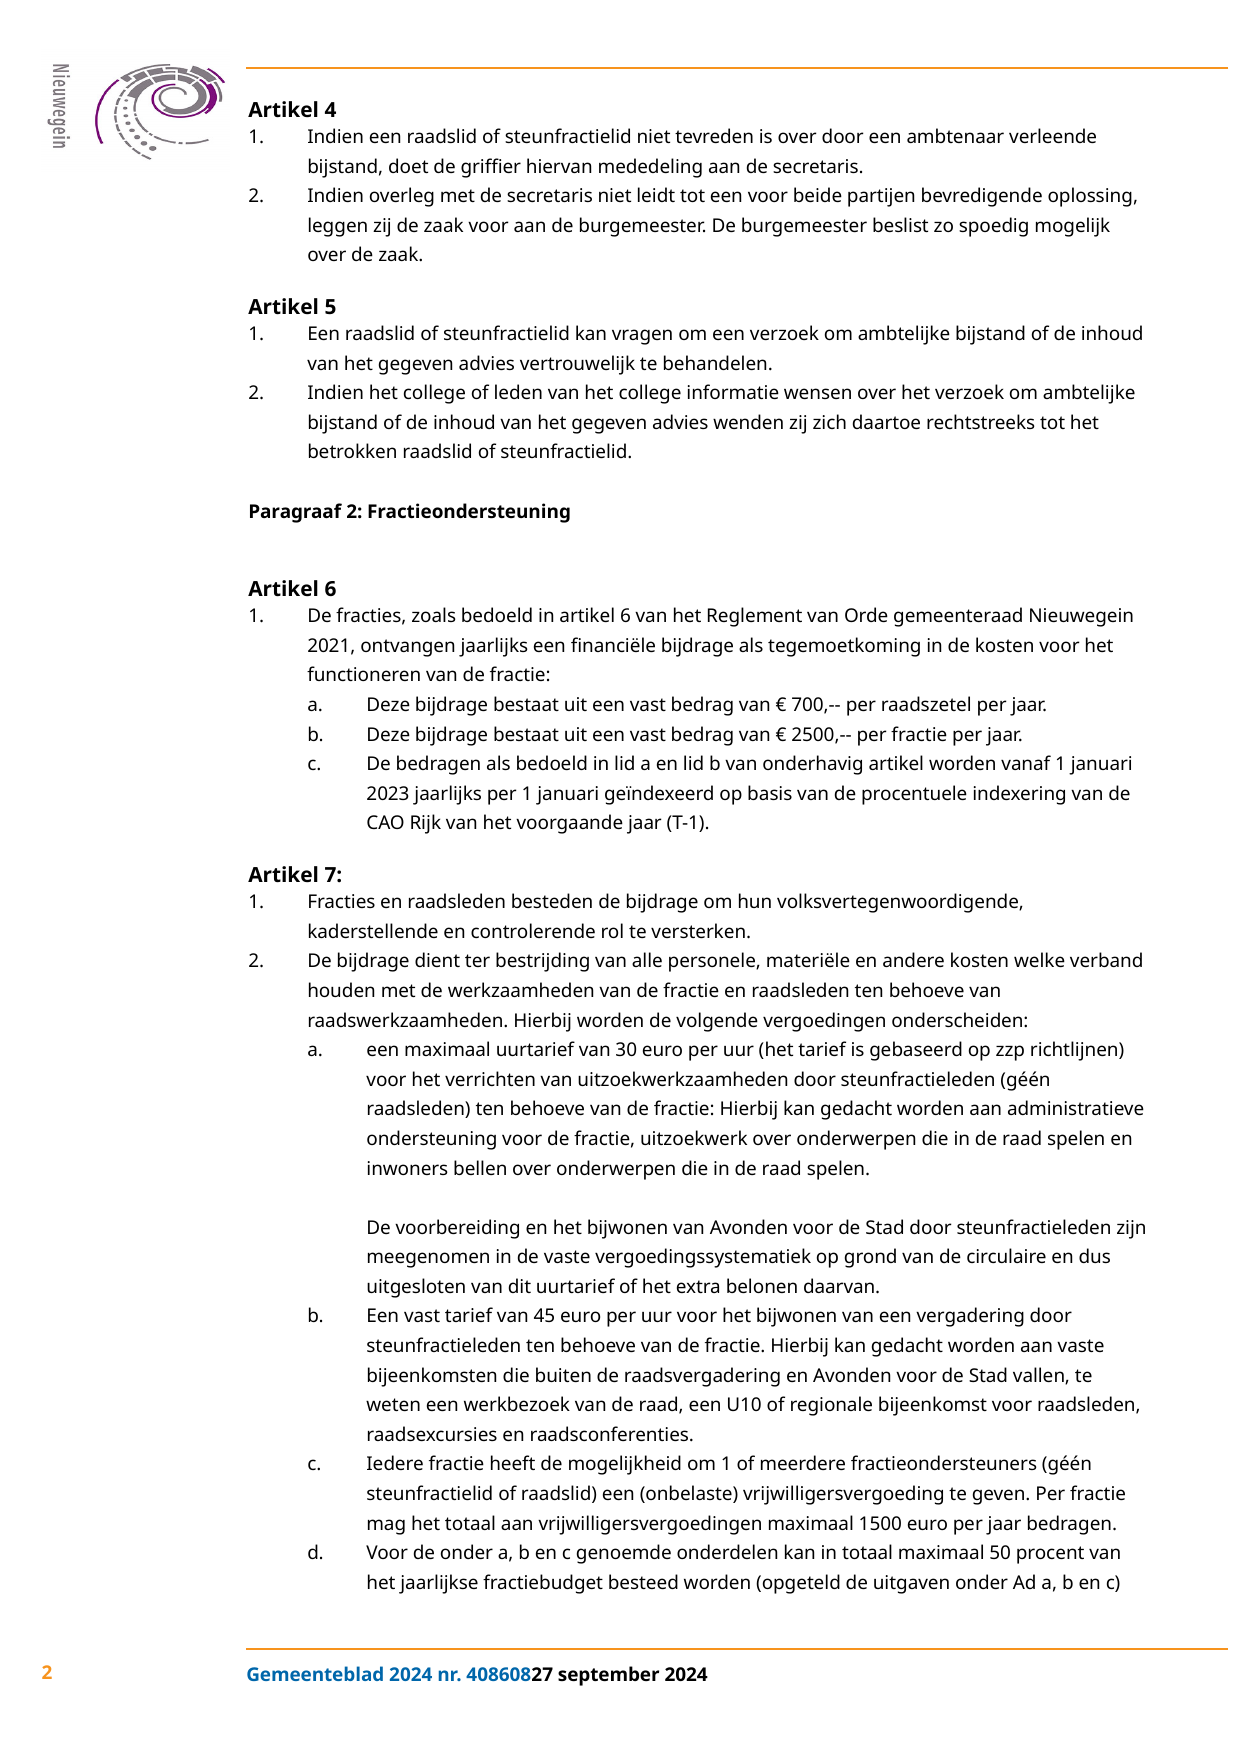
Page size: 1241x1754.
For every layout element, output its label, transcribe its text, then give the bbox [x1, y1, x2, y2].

text Artikel 5 [248, 292, 1152, 320]
list Een vast tarief van 45 euro per uur voor het bijwonen van een vergadering door steunfractieleden ten behoeve van de fractie. Hierbij kan gedacht worden aan vaste bijeenkomsten die buiten de raadsvergadering en Avonden voor de Stad vallen, te weten een werkbezoek van de raad, een U10 of regionale bijeenkomst voor raadsleden, raadsexcursies en raadsconferenties. [307, 1303, 1152, 1447]
list Voor de onder a, b en c genoemde onderdelen kan in totaal maximaal 50 procent van het jaarlijkse fractiebudget besteed worden (opgeteld de uitgaven onder Ad a, b en c) [307, 1539, 1152, 1594]
text Paragraaf 2: Fractieondersteuning [248, 498, 1152, 524]
list De fracties, zoals bedoeld in artikel 6 van het Reglement van Orde gemeenteraad Nieuwegein 2021, ontvangen jaarlijks een financiële bijdrage als tegemoetkoming in de kosten voor het functioneren van de fractie: [248, 602, 1152, 687]
picture [41, 47, 231, 172]
list Indien overleg met de secretaris niet leidt tot een voor beide partijen bevredigende oplossing, leggen zij de zaak voor aan de burgemeester. De burgemeester beslist zo spoedig mogelijk over de zaak. [248, 182, 1152, 267]
list Deze bijdrage bestaat uit een vast bedrag van € 2500,-- per fractie per jaar. [307, 721, 1152, 747]
text Artikel 6 [248, 574, 1152, 602]
text Artikel 4 [248, 95, 1152, 123]
list De voorbereiding en het bijwonen van Avonden voor de Stad door steunfractieleden zijn meegenomen in de vaste vergoedingssystematiek op grond van de circulaire en dus uitgesloten van dit uurtarief of het extra belonen daarvan. [307, 1214, 1152, 1299]
text Artikel 7: [248, 860, 1152, 888]
list Indien het college of leden van het college informatie wensen over het verzoek om ambtelijke bijstand of de inhoud van het gegeven advies wenden zij zich daartoe rechtstreeks tot het betrokken raadslid of steunfractielid. [248, 379, 1152, 464]
list een maximaal uurtarief van 30 euro per uur (het tarief is gebaseerd op zzp richtlijnen) voor het verrichten van uitzoekwerkzaamheden door steunfractieleden (géén raadsleden) ten behoeve van de fractie: Hierbij kan gedacht worden aan administratieve ondersteuning voor de fractie, uitzoekwerk over onderwerpen die in de raad spelen en inwoners bellen over onderwerpen die in de raad spelen. [307, 1036, 1152, 1180]
list De bedragen als bedoeld in lid a en lid b van onderhavig artikel worden vanaf 1 januari 2023 jaarlijks per 1 januari geïndexeerd op basis van de procentuele indexering van de CAO Rijk van het voorgaande jaar (T-1). [307, 750, 1152, 835]
list Een raadslid of steunfractielid kan vragen om een verzoek om ambtelijke bijstand of de inhoud van het gegeven advies vertrouwelijk te behandelen. [248, 320, 1152, 376]
list De bijdrage dient ter bestrijding van alle personele, materiële en andere kosten welke verband houden met de werkzaamheden van de fractie en raadsleden ten behoeve van raadswerkzaamheden. Hierbij worden de volgende vergoedingen onderscheiden: [248, 948, 1152, 1032]
list Indien een raadslid of steunfractielid niet tevreden is over door een ambtenaar verleende bijstand, doet de griffier hiervan mededeling aan de secretaris. [248, 123, 1152, 178]
list Deze bijdrage bestaat uit een vast bedrag van € 700,-- per raadszetel per jaar. [307, 691, 1152, 717]
list Iedere fractie heeft de mogelijkheid om 1 of meerdere fractieondersteuners (géén steunfractielid of raadslid) een (onbelaste) vrijwilligersvergoeding te geven. Per fractie mag het totaal aan vrijwilligersvergoedingen maximaal 1500 euro per jaar bedragen. [307, 1451, 1152, 1535]
list Fracties en raadsleden besteden de bijdrage om hun volksvertegenwoordigende, kaderstellende en controlerende rol te versterken. [248, 888, 1152, 944]
